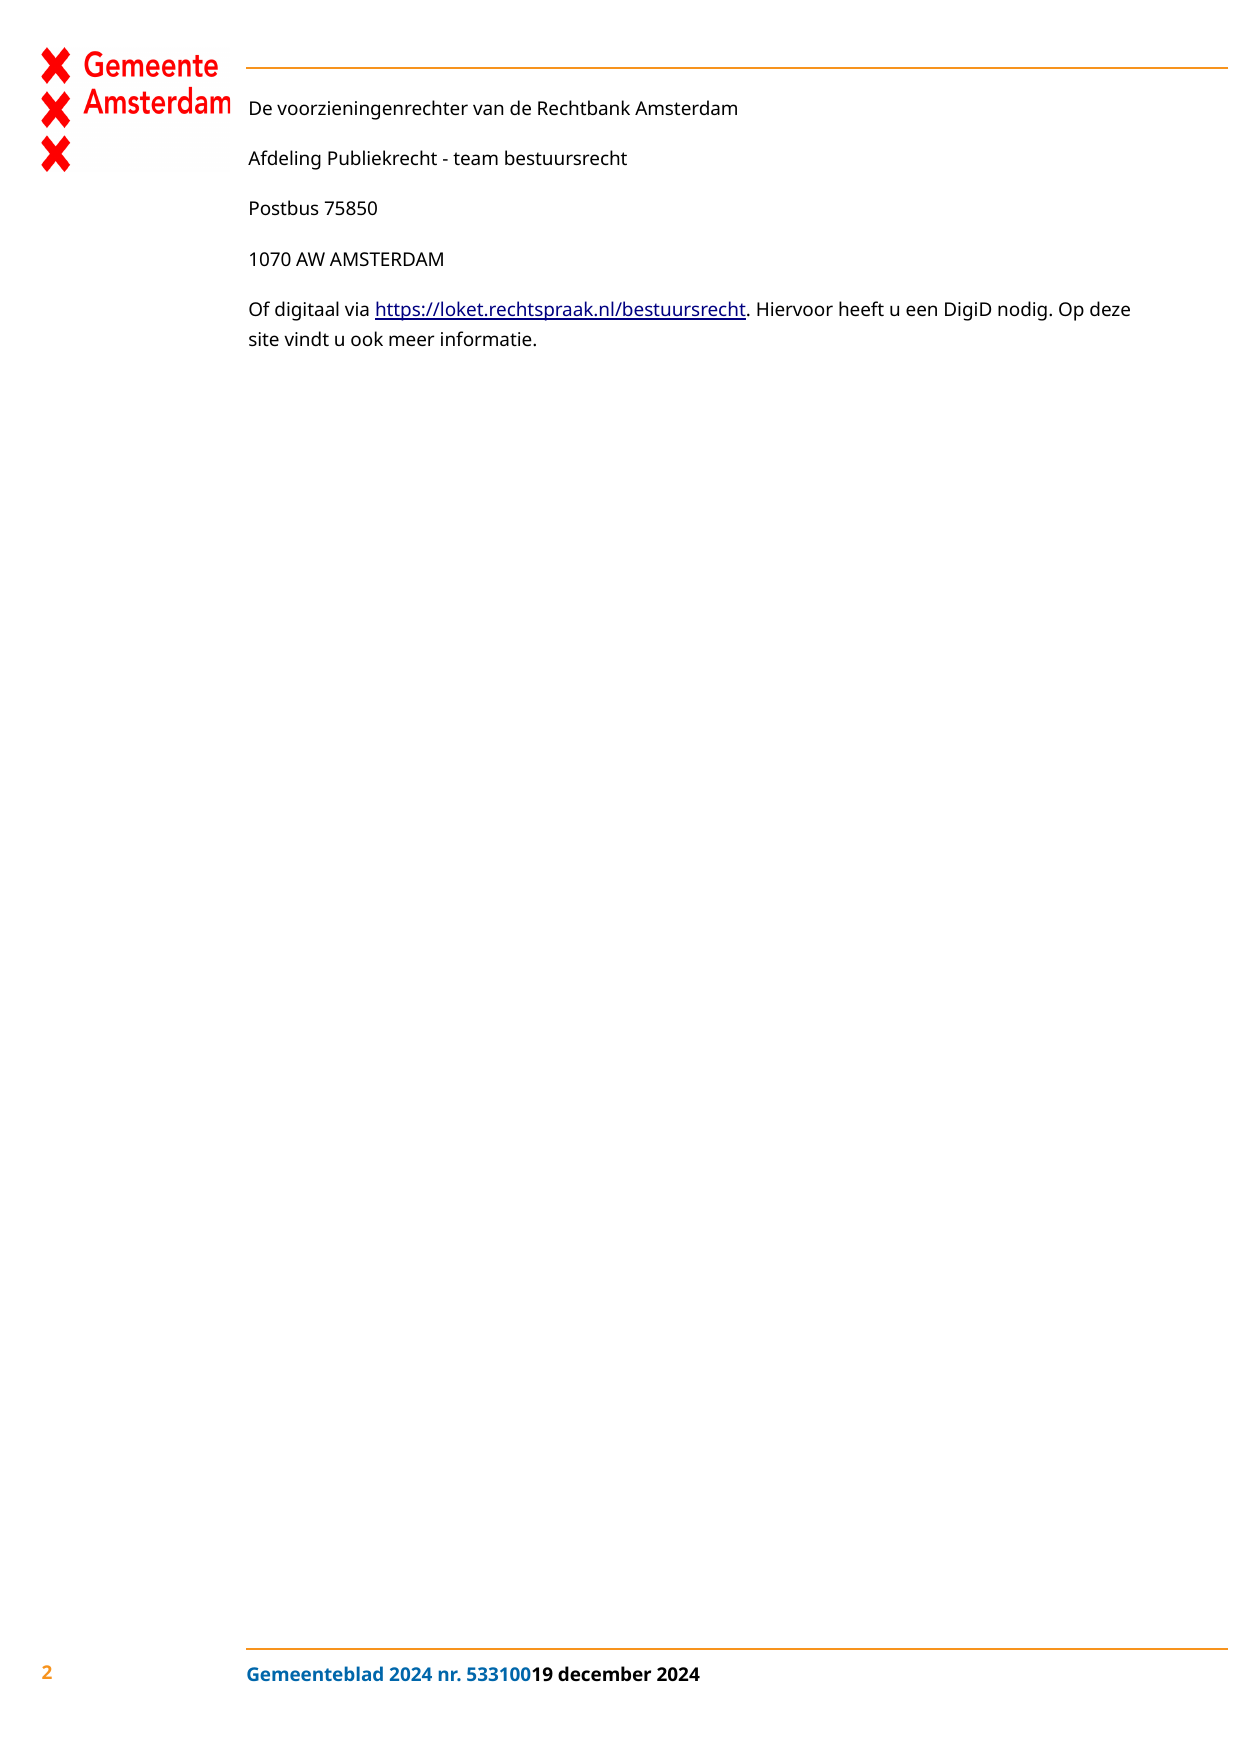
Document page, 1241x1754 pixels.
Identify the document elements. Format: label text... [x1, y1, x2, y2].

text Postbus 75850 [248, 196, 1152, 221]
text Of digitaal via https://loket.rechtspraak.nl/bestuursrecht. Hiervoor heeft u een DigiD nodig. Op deze site vindt u ook meer informatie. [248, 296, 1152, 352]
text 1070 AW AMSTERDAM [248, 246, 1152, 272]
picture [41, 47, 231, 172]
text De voorzieningenrechter van de Rechtbank Amsterdam [248, 95, 1152, 121]
text Afdeling Publiekrecht - team bestuursrecht [248, 145, 1152, 171]
